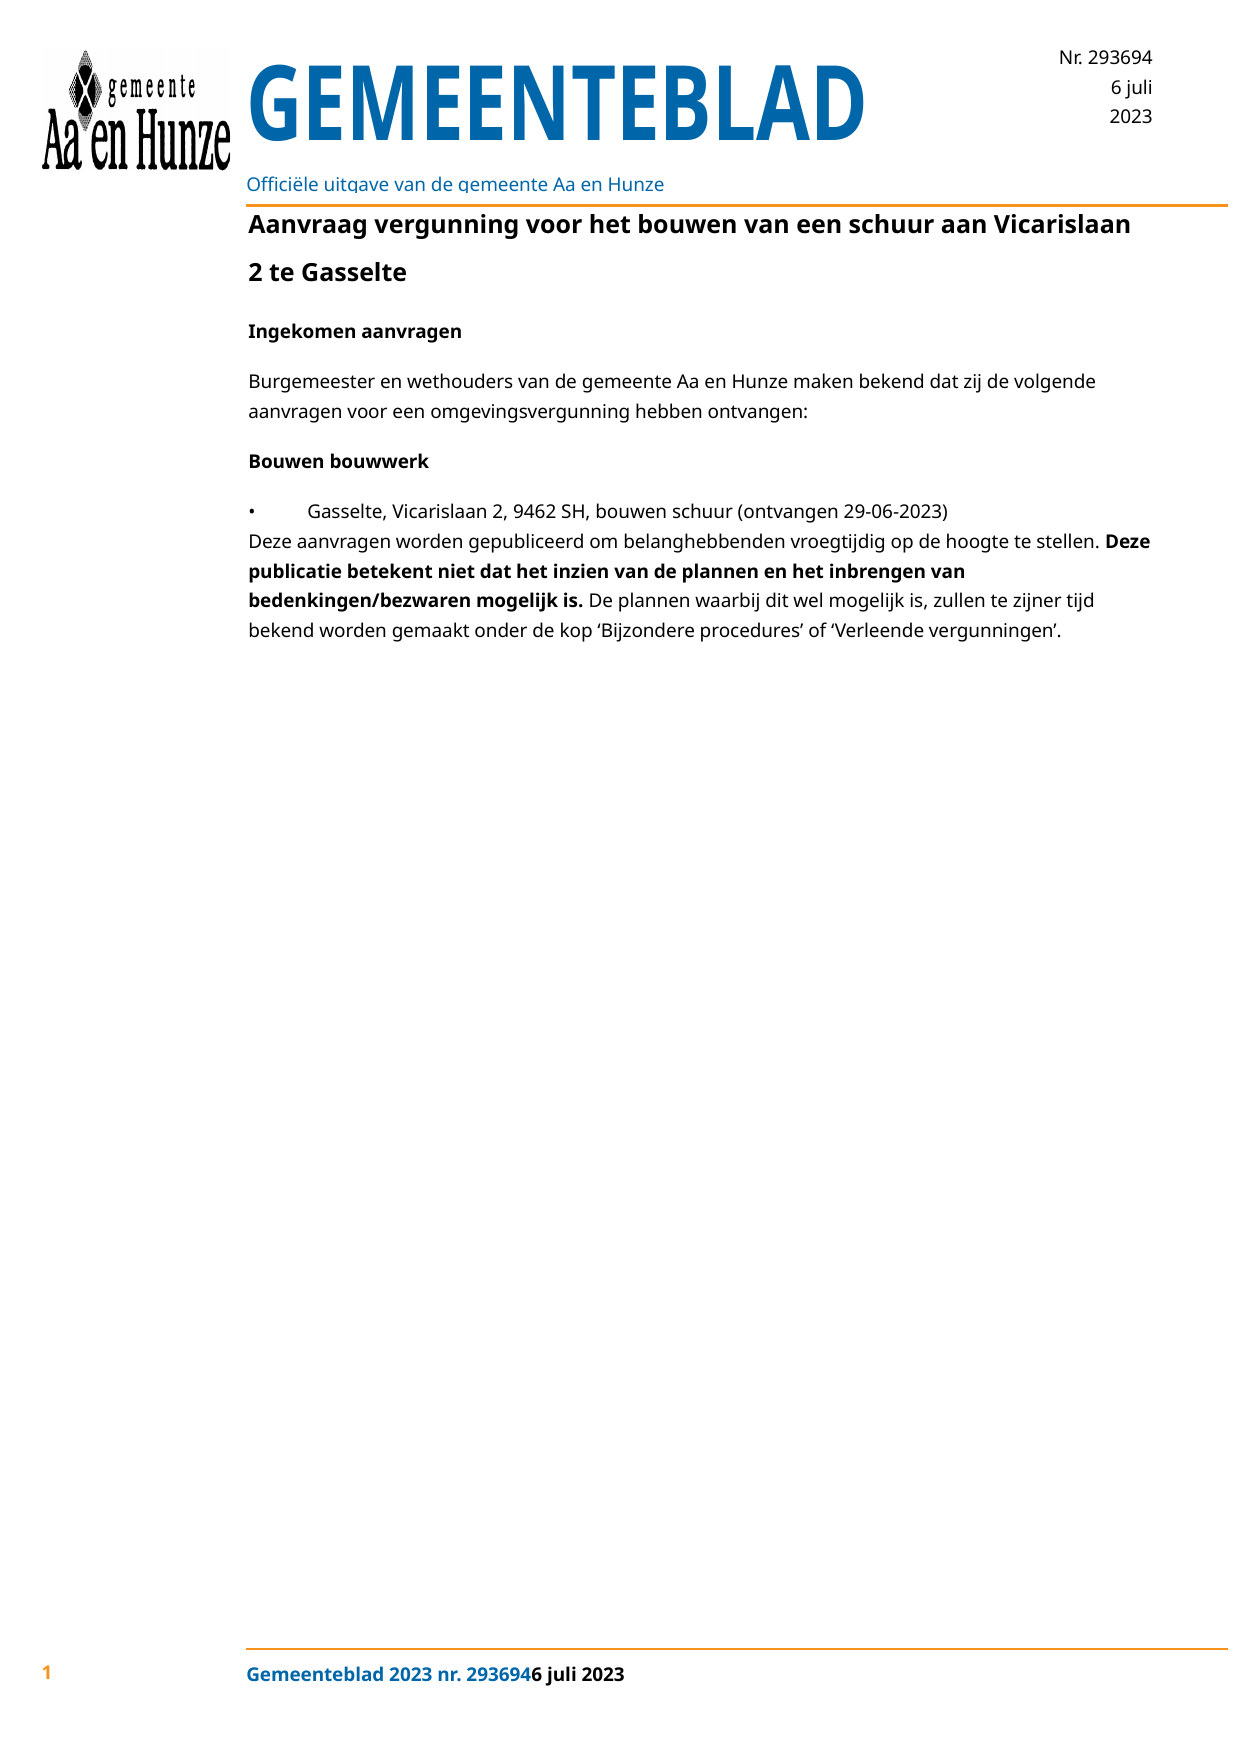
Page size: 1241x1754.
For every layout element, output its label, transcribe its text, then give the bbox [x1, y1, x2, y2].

text Deze aanvragen worden gepubliceerd om belanghebbenden vroegtijdig op de hoogte te stellen. Deze publicatie betekent niet dat het inzien van de plannen en het inbrengen van bedenkingen/bezwaren mogelijk is. De plannen waarbij dit wel mogelijk is, zullen te zijner tijd bekend worden gemaakt onder de kop ‘Bijzondere procedures’ of ‘Verleende vergunningen’. [248, 528, 1152, 643]
text Aanvraag vergunning voor het bouwen van een schuur aan Vicarislaan 2 te Gasselte [248, 207, 1152, 288]
picture [41, 47, 231, 172]
text Bouwen bouwwerk [248, 448, 1152, 474]
text Ingekomen aanvragen [248, 318, 1152, 344]
list Gasselte, Vicarislaan 2, 9462 SH, bouwen schuur (ontvangen 29-06-2023) [248, 499, 1152, 524]
text Burgemeester en wethouders van de gemeente Aa en Hunze maken bekend dat zij de volgende aanvragen voor een omgevingsvergunning hebben ontvangen: [248, 368, 1152, 424]
